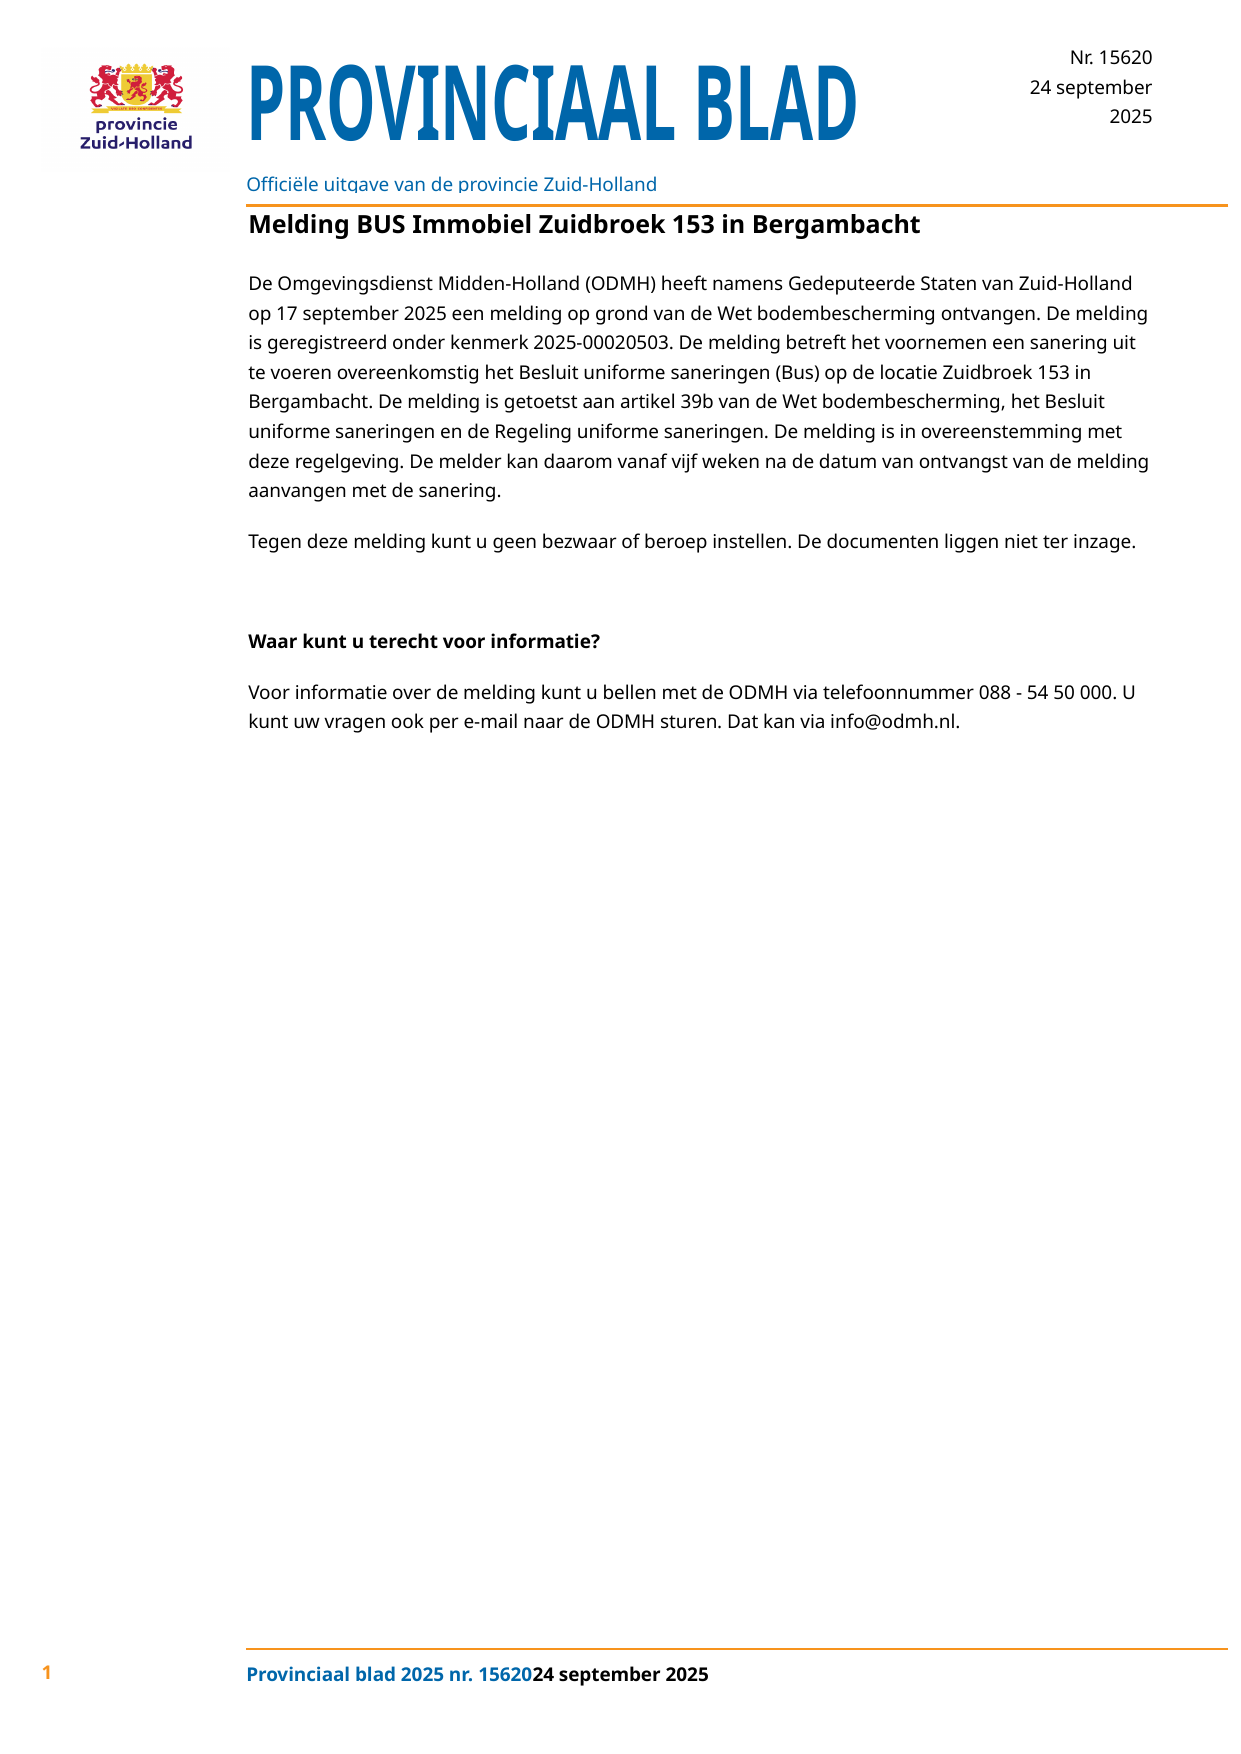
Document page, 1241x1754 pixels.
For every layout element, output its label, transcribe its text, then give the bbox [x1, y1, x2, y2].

text Melding BUS Immobiel Zuidbroek 153 in Bergambacht [248, 207, 1152, 241]
text Voor informatie over de melding kunt u bellen met de ODMH via telefoonnummer 088 - 54 50 000. U kunt uw vragen ook per e-mail naar de ODMH sturen. Dat kan via info@odmh.nl. [248, 679, 1152, 734]
text Tegen deze melding kunt u geen bezwaar of beroep instellen. De documenten liggen niet ter inzage. [248, 528, 1152, 553]
picture [41, 47, 231, 172]
text De Omgevingsdienst Midden-Holland (ODMH) heeft namens Gedeputeerde Staten van Zuid-Holland op 17 september 2025 een melding op grond van de Wet bodembescherming ontvangen. De melding is geregistreerd onder kenmerk 2025-00020503. De melding betreft het voornemen een sanering uit te voeren overeenkomstig het Besluit uniforme saneringen (Bus) op de locatie Zuidbroek 153 in Bergambacht. De melding is getoetst aan artikel 39b van de Wet bodembescherming, het Besluit uniforme saneringen en de Regeling uniforme saneringen. De melding is in overeenstemming met deze regelgeving. De melder kan daarom vanaf vijf weken na de datum van ontvangst van de melding aanvangen met de sanering. [248, 270, 1152, 503]
text Waar kunt u terecht voor informatie? [248, 629, 1152, 654]
